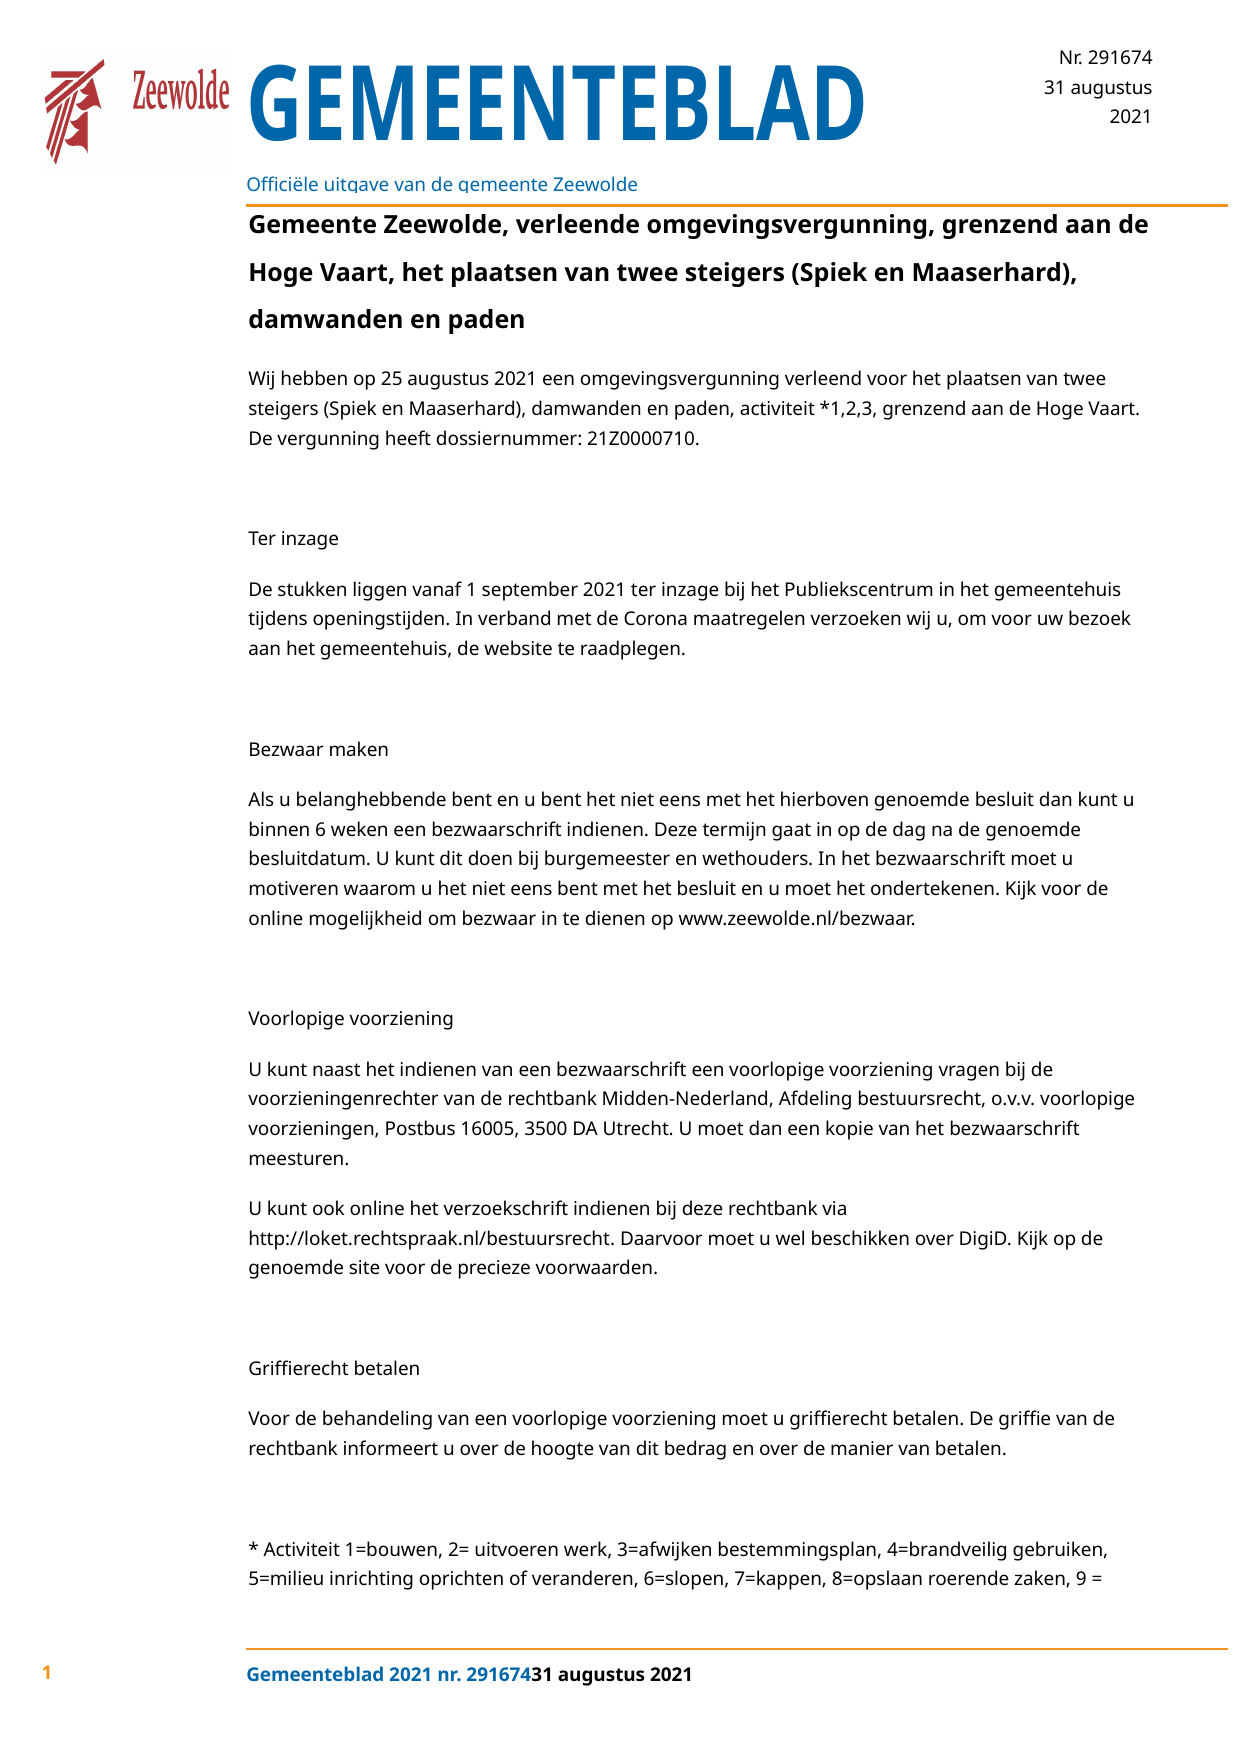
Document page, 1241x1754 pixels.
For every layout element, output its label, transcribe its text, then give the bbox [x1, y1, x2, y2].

picture [41, 47, 231, 172]
text U kunt naast het indienen van een bezwaarschrift een voorlopige voorziening vragen bij de voorzieningenrechter van de rechtbank Midden-Nederland, Afdeling bestuursrecht, o.v.v. voorlopige voorzieningen, Postbus 16005, 3500 DA Utrecht. U moet dan een kopie van het bezwaarschrift meesturen. [248, 1056, 1152, 1170]
text De stukken liggen vanaf 1 september 2021 ter inzage bij het Publiekscentrum in het gemeentehuis tijdens openingstijden. In verband met de Corona maatregelen verzoeken wij u, om voor uw bezoek aan het gemeentehuis, de website te raadplegen. [248, 576, 1152, 661]
text Bezwaar maken [248, 736, 1152, 762]
text Voor de behandeling van een voorlopige voorziening moet u griffierecht betalen. De griffie van de rechtbank informeert u over de hoogte van dit bedrag en over de manier van betalen. [248, 1406, 1152, 1461]
text * Activiteit 1=bouwen, 2= uitvoeren werk, 3=afwijken bestemmingsplan, 4=brandveilig gebruiken, 5=milieu inrichting oprichten of veranderen, 6=slopen, 7=kappen, 8=opslaan roerende zaken, 9 = [248, 1536, 1152, 1591]
text Wij hebben op 25 augustus 2021 een omgevingsvergunning verleend voor het plaatsen van twee steigers (Spiek en Maaserhard), damwanden en paden, activiteit *1,2,3, grenzend aan de Hoge Vaart. De vergunning heeft dossiernummer: 21Z0000710. [248, 366, 1152, 450]
text Ter inzage [248, 526, 1152, 551]
text Voorlopige voorziening [248, 1006, 1152, 1031]
text Griffierecht betalen [248, 1355, 1152, 1381]
text Gemeente Zeewolde, verleende omgevingsvergunning, grenzend aan de Hoge Vaart, het plaatsen van twee steigers (Spiek en Maaserhard), damwanden en paden [248, 207, 1152, 336]
text Als u belanghebbende bent en u bent het niet eens met het hierboven genoemde besluit dan kunt u binnen 6 weken een bezwaarschrift indienen. Deze termijn gaat in op de dag na de genoemde besluitdatum. U kunt dit doen bij burgemeester en wethouders. In het bezwaarschrift moet u motiveren waarom u het niet eens bent met het besluit en u moet het ondertekenen. Kijk voor de online mogelijkheid om bezwaar in te dienen op www.zeewolde.nl/bezwaar. [248, 786, 1152, 930]
text U kunt ook online het verzoekschrift indienen bij deze rechtbank via http://loket.rechtspraak.nl/bestuursrecht. Daarvoor moet u wel beschikken over DigiD. Kijk op de genoemde site voor de precieze voorwaarden. [248, 1195, 1152, 1280]
